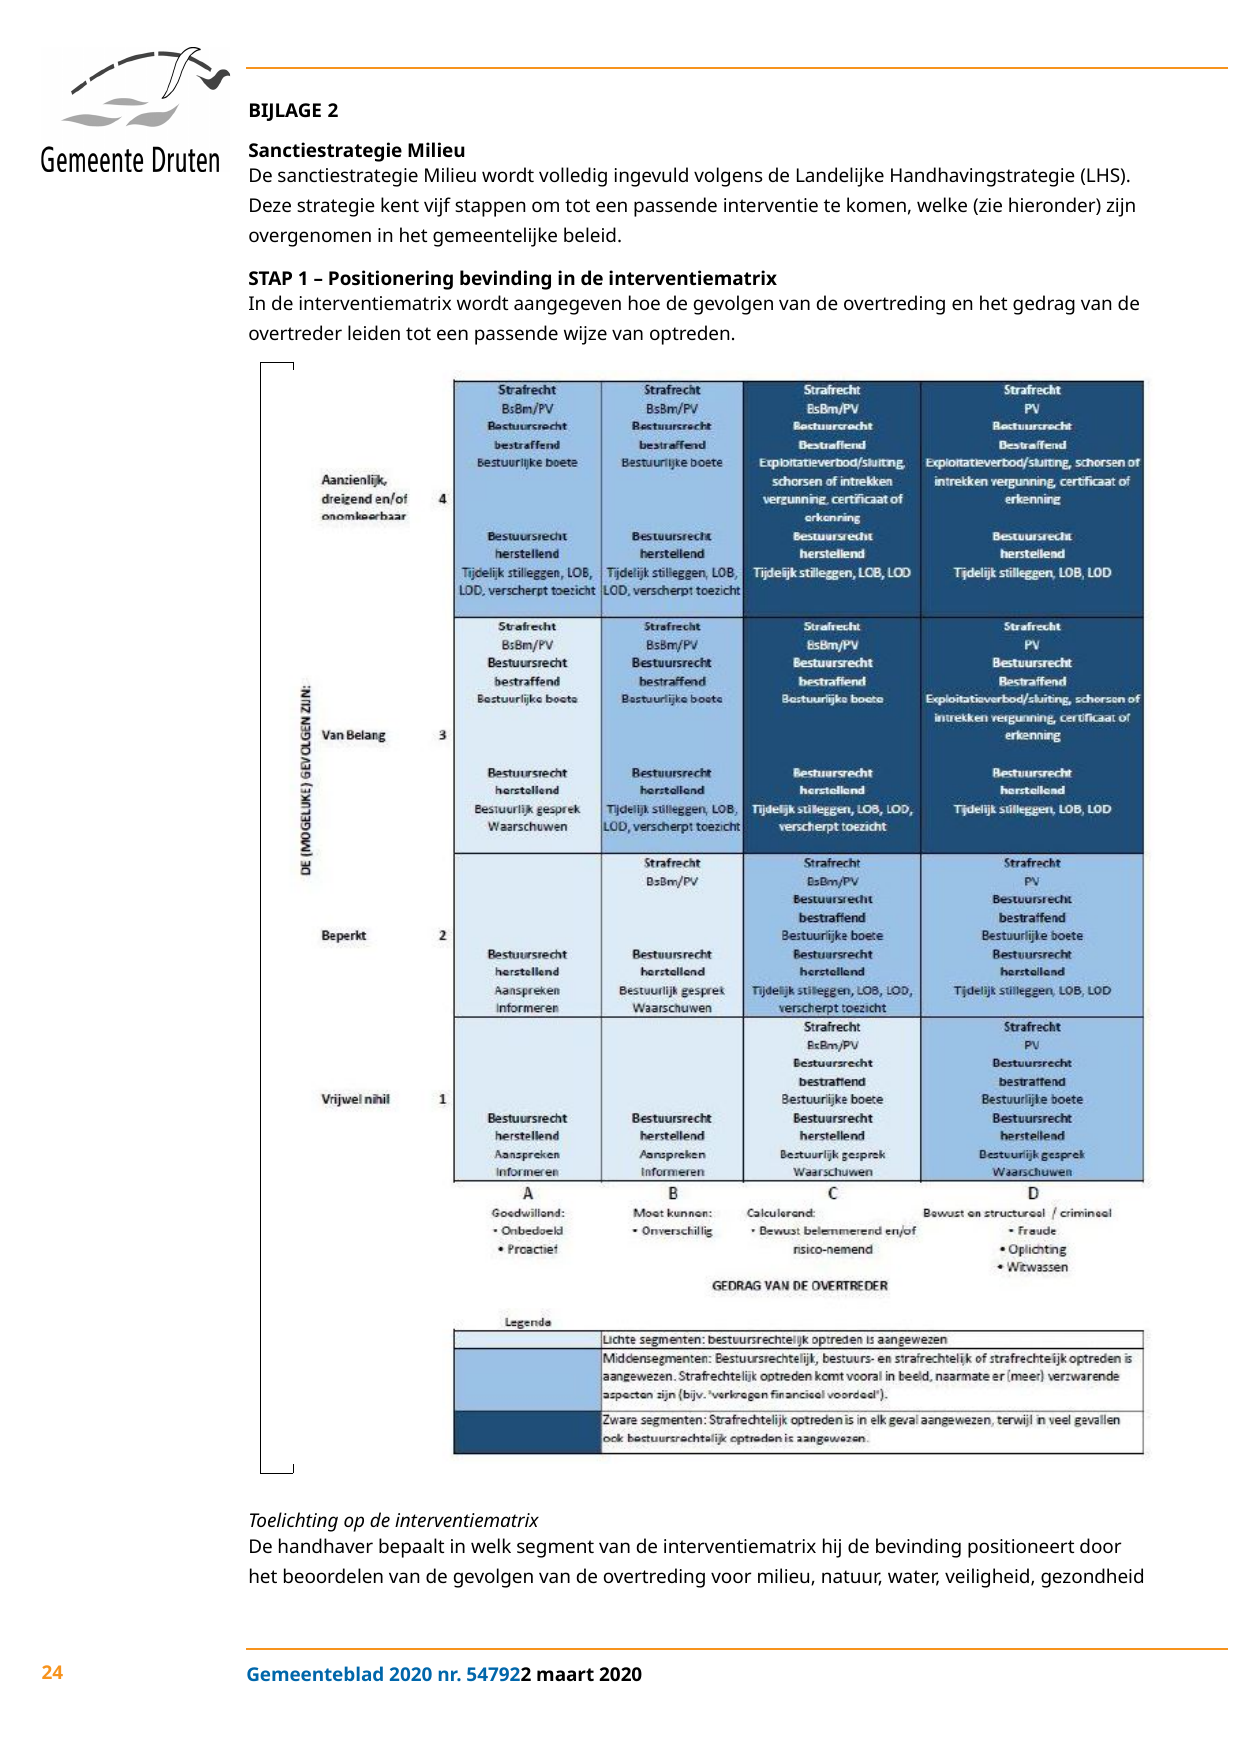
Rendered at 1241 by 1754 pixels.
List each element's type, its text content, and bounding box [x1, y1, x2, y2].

text In de interventiematrix wordt aangegeven hoe de gevolgen van de overtreding en het gedrag van de overtreder leiden tot een passende wijze van optreden. [248, 291, 1152, 346]
text De sanctiestrategie Milieu wordt volledig ingevuld volgens de Landelijke Handhavingstrategie (LHS). Deze strategie kent vijf stappen om tot een passende interventie te komen, welke (zie hieronder) zijn overgenomen in het gemeentelijke beleid. [248, 163, 1152, 247]
text Toelichting op de interventiematrix [248, 1508, 1152, 1533]
text STAP 1 – Positionering bevinding in de interventiematrix [248, 265, 1152, 291]
text De handhaver bepaalt in welk segment van de interventiematrix hij de bevinding positioneert door het beoordelen van de gevolgen van de overtreding voor milieu, natuur, water, veiligheid, gezondheid [248, 1533, 1152, 1589]
picture [41, 47, 231, 172]
text Sanctiestrategie Milieu [248, 137, 1152, 163]
text BIJLAGE 2 [248, 95, 1152, 123]
picture [268, 370, 1155, 1464]
